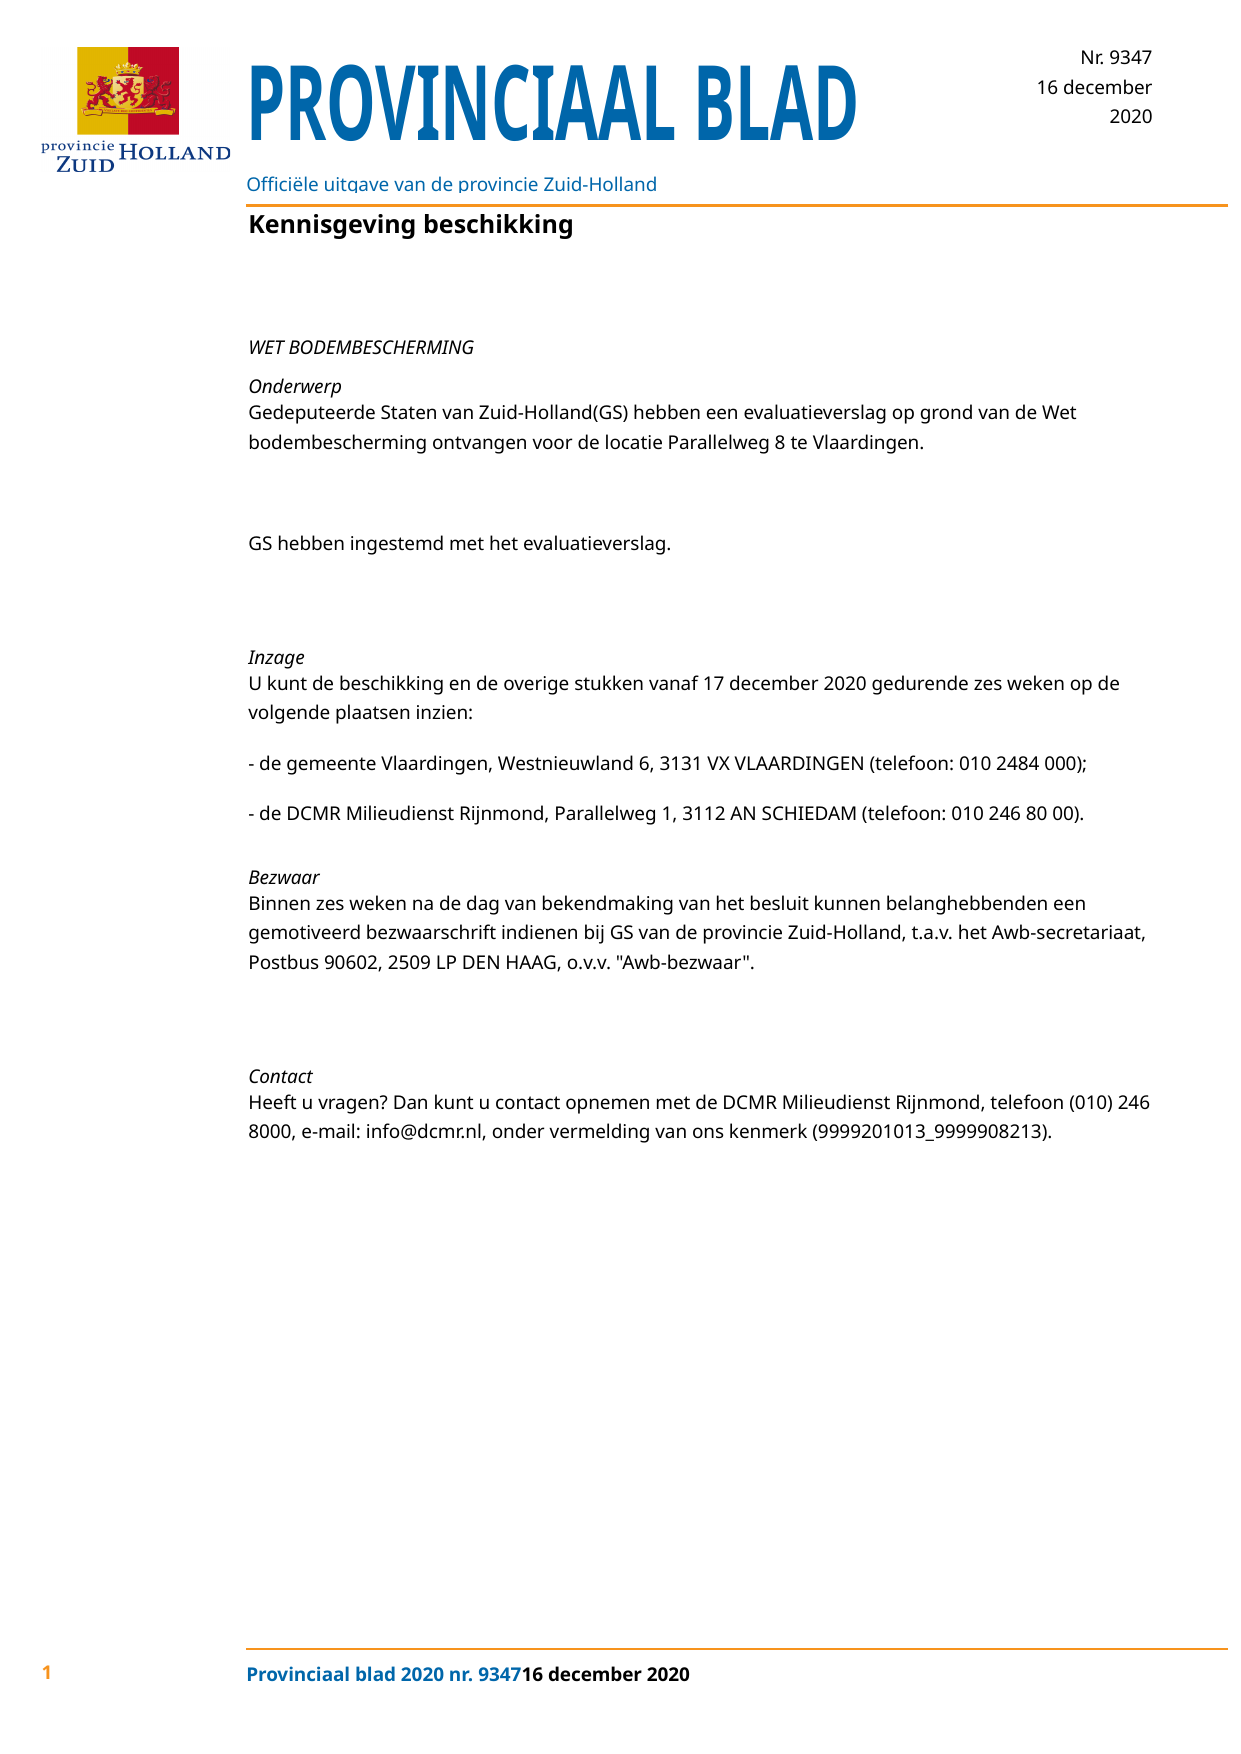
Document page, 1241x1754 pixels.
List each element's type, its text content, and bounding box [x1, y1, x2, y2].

text U kunt de beschikking en de overige stukken vanaf 17 december 2020 gedurende zes weken op de volgende plaatsen inzien: [248, 670, 1152, 725]
text Contact [248, 1063, 1152, 1089]
text Inzage [248, 644, 1152, 670]
text Heeft u vragen? Dan kunt u contact opnemen met de DCMR Milieudienst Rijnmond, telefoon (010) 246 8000, e-mail: info@dcmr.nl, onder vermelding van ons kenmerk (9999201013_9999908213). [248, 1089, 1152, 1144]
text GS hebben ingestemd met het evaluatieverslag. [248, 530, 1152, 555]
text - de DCMR Milieudienst Rijnmond, Parallelweg 1, 3112 AN SCHIEDAM (telefoon: 010 246 80 00). [248, 800, 1152, 826]
text WET BODEMBESCHERMING [248, 334, 1152, 360]
text Bezwaar [248, 864, 1152, 890]
picture [41, 47, 231, 172]
text Binnen zes weken na de dag van bekendmaking van het besluit kunnen belanghebbenden een gemotiveerd bezwaarschrift indienen bij GS van de provincie Zuid-Holland, t.a.v. het Awb-secretariaat, Postbus 90602, 2509 LP DEN HAAG, o.v.v. "Awb-bezwaar". [248, 890, 1152, 975]
text Kennisgeving beschikking [248, 207, 1152, 241]
text Onderwerp [248, 373, 1152, 399]
text - de gemeente Vlaardingen, Westnieuwland 6, 3131 VX VLAARDINGEN (telefoon: 010 2484 000); [248, 750, 1152, 776]
text Gedeputeerde Staten van Zuid-Holland(GS) hebben een evaluatieverslag op grond van de Wet bodembescherming ontvangen voor de locatie Parallelweg 8 te Vlaardingen. [248, 399, 1152, 454]
